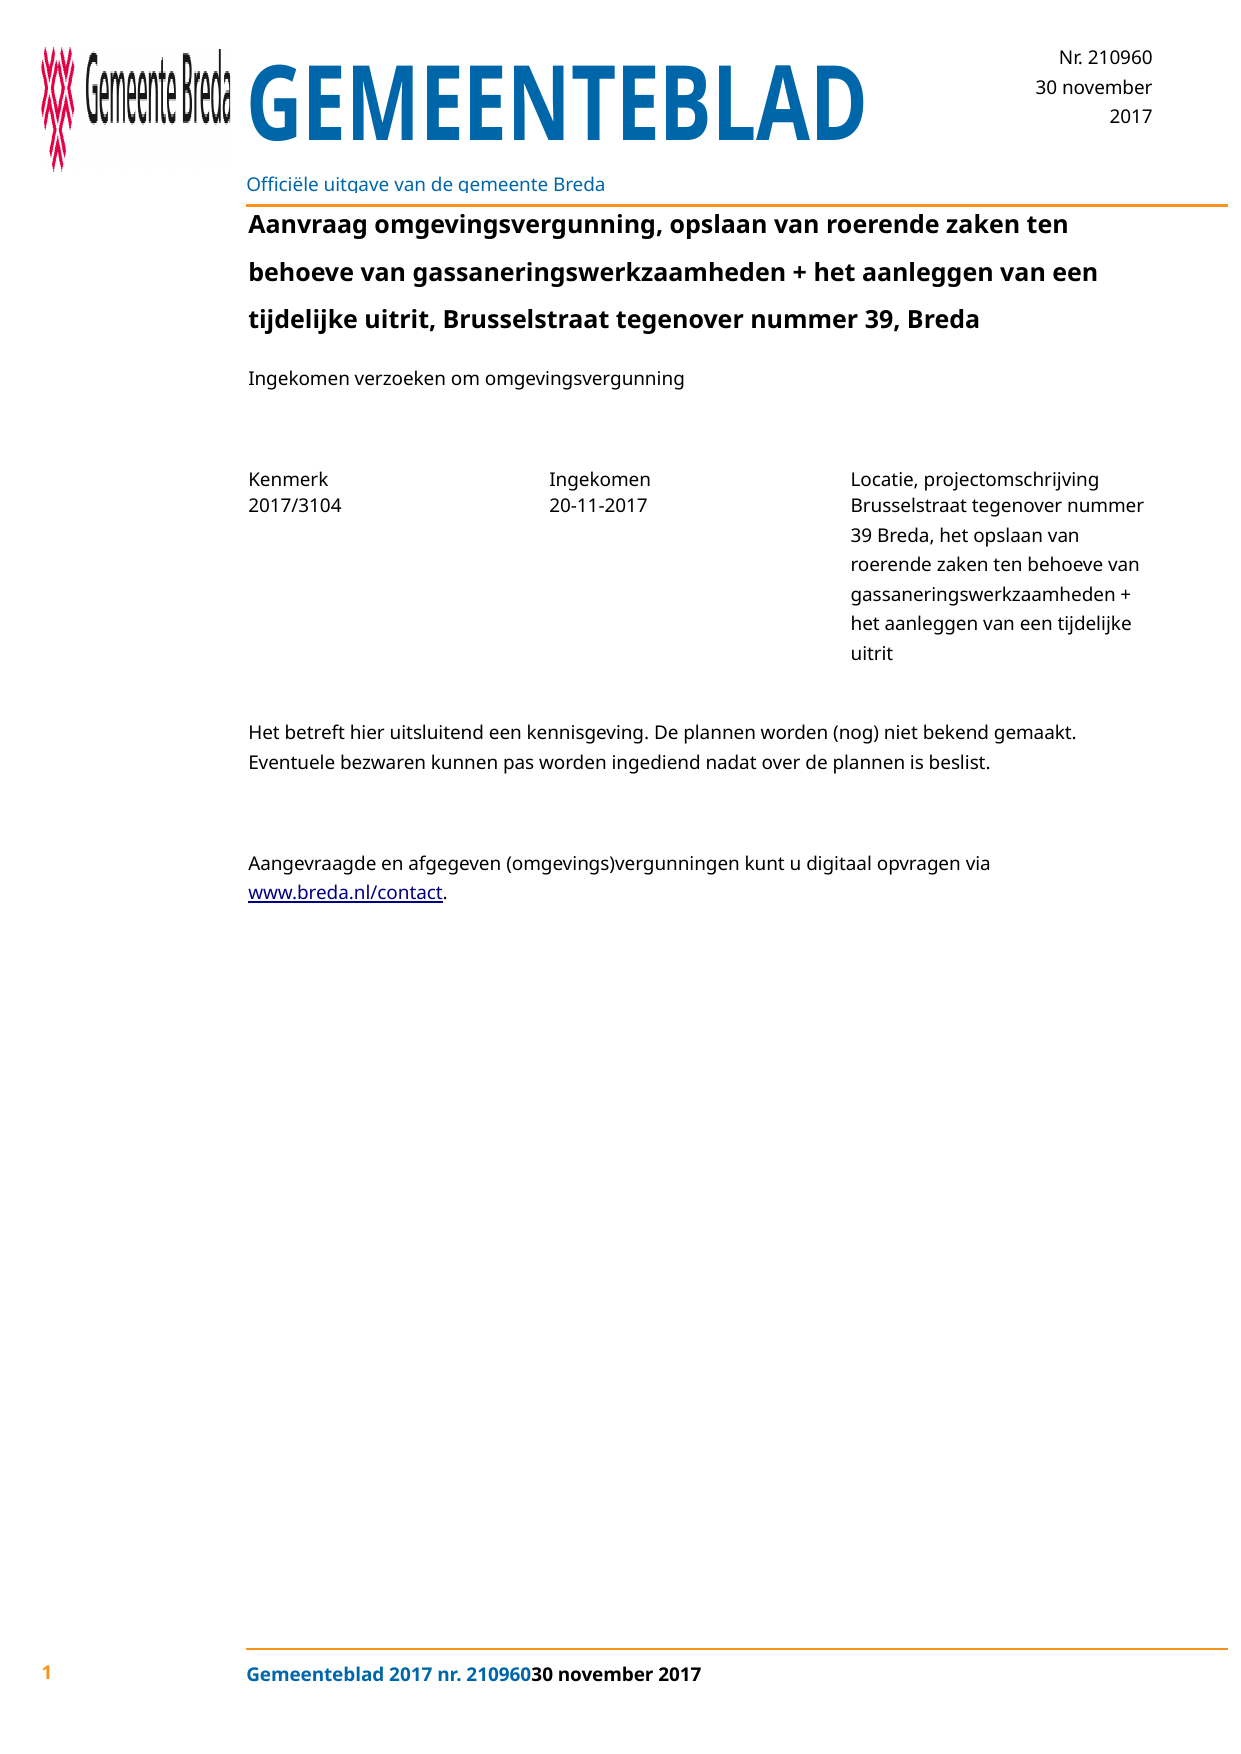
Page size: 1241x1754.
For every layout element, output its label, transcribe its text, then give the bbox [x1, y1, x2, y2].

text Het betreft hier uitsluitend een kennisgeving. De plannen worden (nog) niet bekend gemaakt. Eventuele bezwaren kunnen pas worden ingediend nadat over de plannen is beslist. [248, 719, 1152, 775]
table_cell Brusselstraat tegenover nummer 39 Breda, het opslaan van roerende zaken ten behoeve van gassaneringswerkzaamheden + het aanleggen van een tijdelijke uitrit [850, 492, 1152, 666]
table_header Ingekomen [549, 466, 850, 492]
table_cell 20-11-2017 [549, 492, 850, 666]
table_header Locatie, projectomschrijving [850, 466, 1152, 492]
text Aanvraag omgevingsvergunning, opslaan van roerende zaken ten behoeve van gassaneringswerkzaamheden + het aanleggen van een tijdelijke uitrit, Brusselstraat tegenover nummer 39, Breda [248, 207, 1152, 336]
text Ingekomen verzoeken om omgevingsvergunning [248, 366, 1152, 391]
picture [41, 47, 231, 172]
table_cell 2017/3104 [248, 492, 549, 666]
text Aangevraagde en afgegeven (omgevings)vergunningen kunt u digitaal opvragen via www.breda.nl/contact. [248, 850, 1152, 905]
table_header Kenmerk [248, 466, 549, 492]
